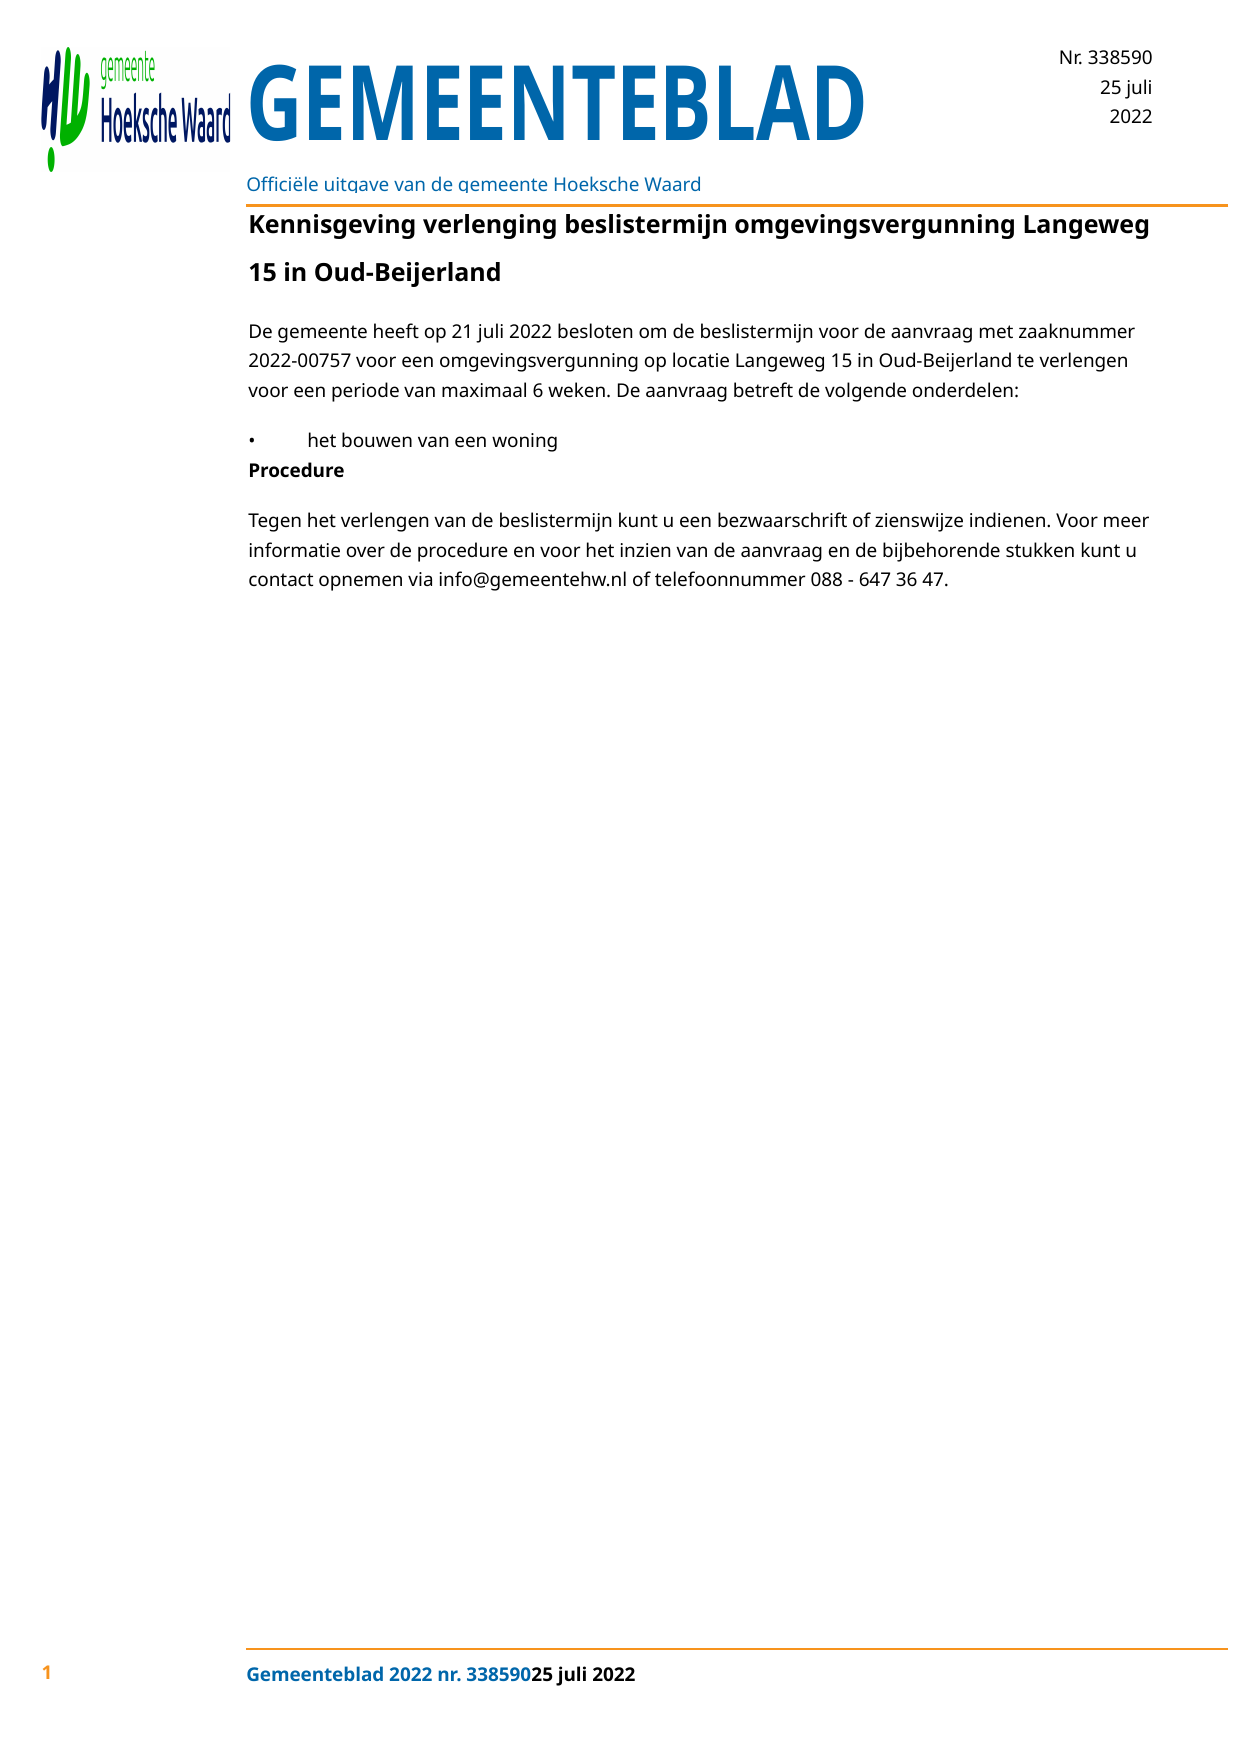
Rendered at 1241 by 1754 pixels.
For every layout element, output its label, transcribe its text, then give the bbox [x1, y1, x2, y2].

text Procedure [248, 457, 1152, 483]
picture [41, 47, 231, 172]
text De gemeente heeft op 21 juli 2022 besloten om de beslistermijn voor de aanvraag met zaaknummer 2022-00757 voor een omgevingsvergunning op locatie Langeweg 15 in Oud-Beijerland te verlengen voor een periode van maximaal 6 weken. De aanvraag betreft de volgende onderdelen: [248, 318, 1152, 403]
text Kennisgeving verlenging beslistermijn omgevingsvergunning Langeweg 15 in Oud-Beijerland [248, 207, 1152, 288]
list het bouwen van een woning [248, 427, 1152, 453]
text Tegen het verlengen van de beslistermijn kunt u een bezwaarschrift of zienswijze indienen. Voor meer informatie over de procedure en voor het inzien van de aanvraag en de bijbehorende stukken kunt u contact opnemen via info@gemeentehw.nl of telefoonnummer 088 - 647 36 47. [248, 507, 1152, 592]
